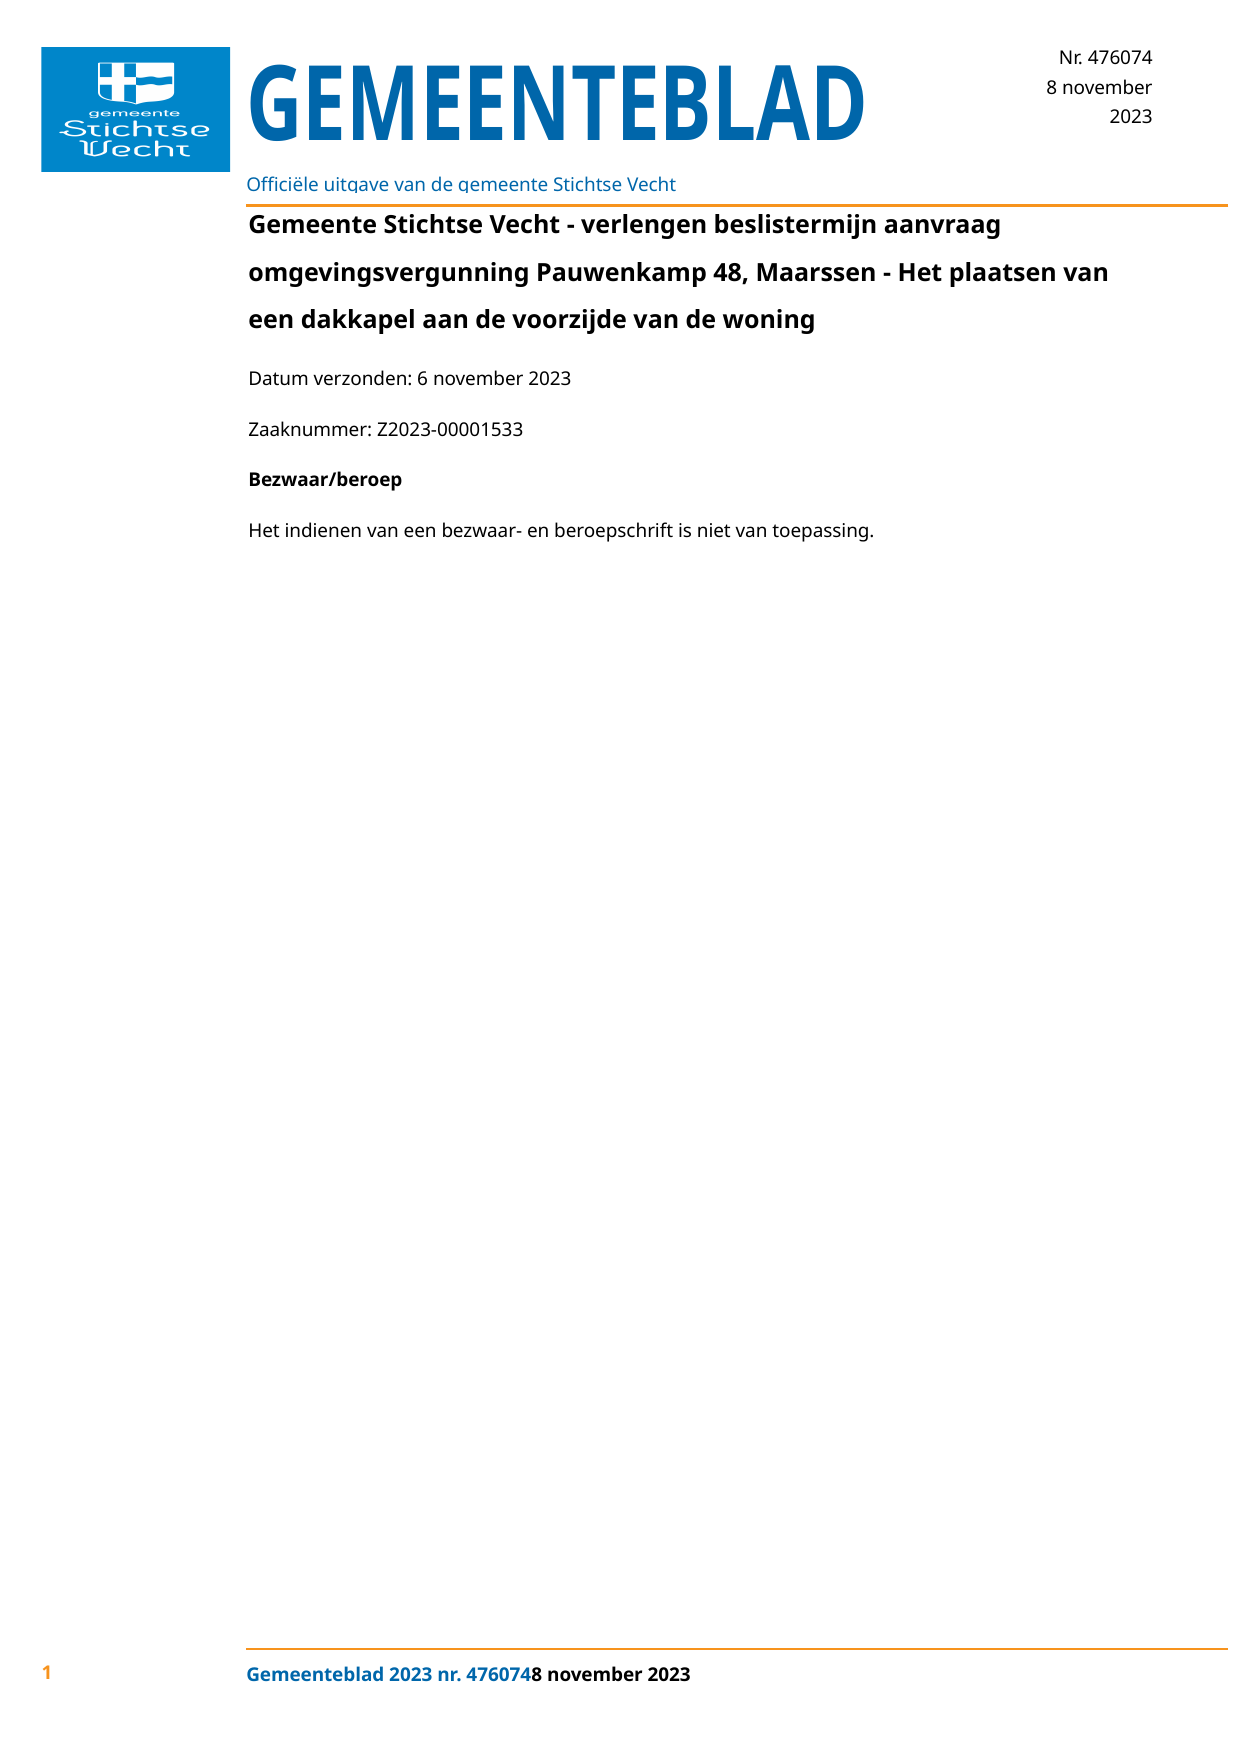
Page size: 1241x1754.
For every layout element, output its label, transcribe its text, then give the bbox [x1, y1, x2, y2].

picture [99, 63, 135, 101]
text Bezwaar/beroep [248, 466, 1152, 492]
text Het indienen van een bezwaar- en beroepschrift is niet van toepassing. [248, 517, 1152, 542]
picture [137, 63, 174, 103]
text Datum verzonden: 6 november 2023 [248, 366, 1152, 391]
text Zaaknummer: Z2023-00001533 [248, 416, 1152, 442]
text Gemeente Stichtse Vecht - verlengen beslistermijn aanvraag omgevingsvergunning Pauwenkamp 48, Maarssen - Het plaatsen van een dakkapel aan de voorzijde van de woning [248, 207, 1152, 336]
